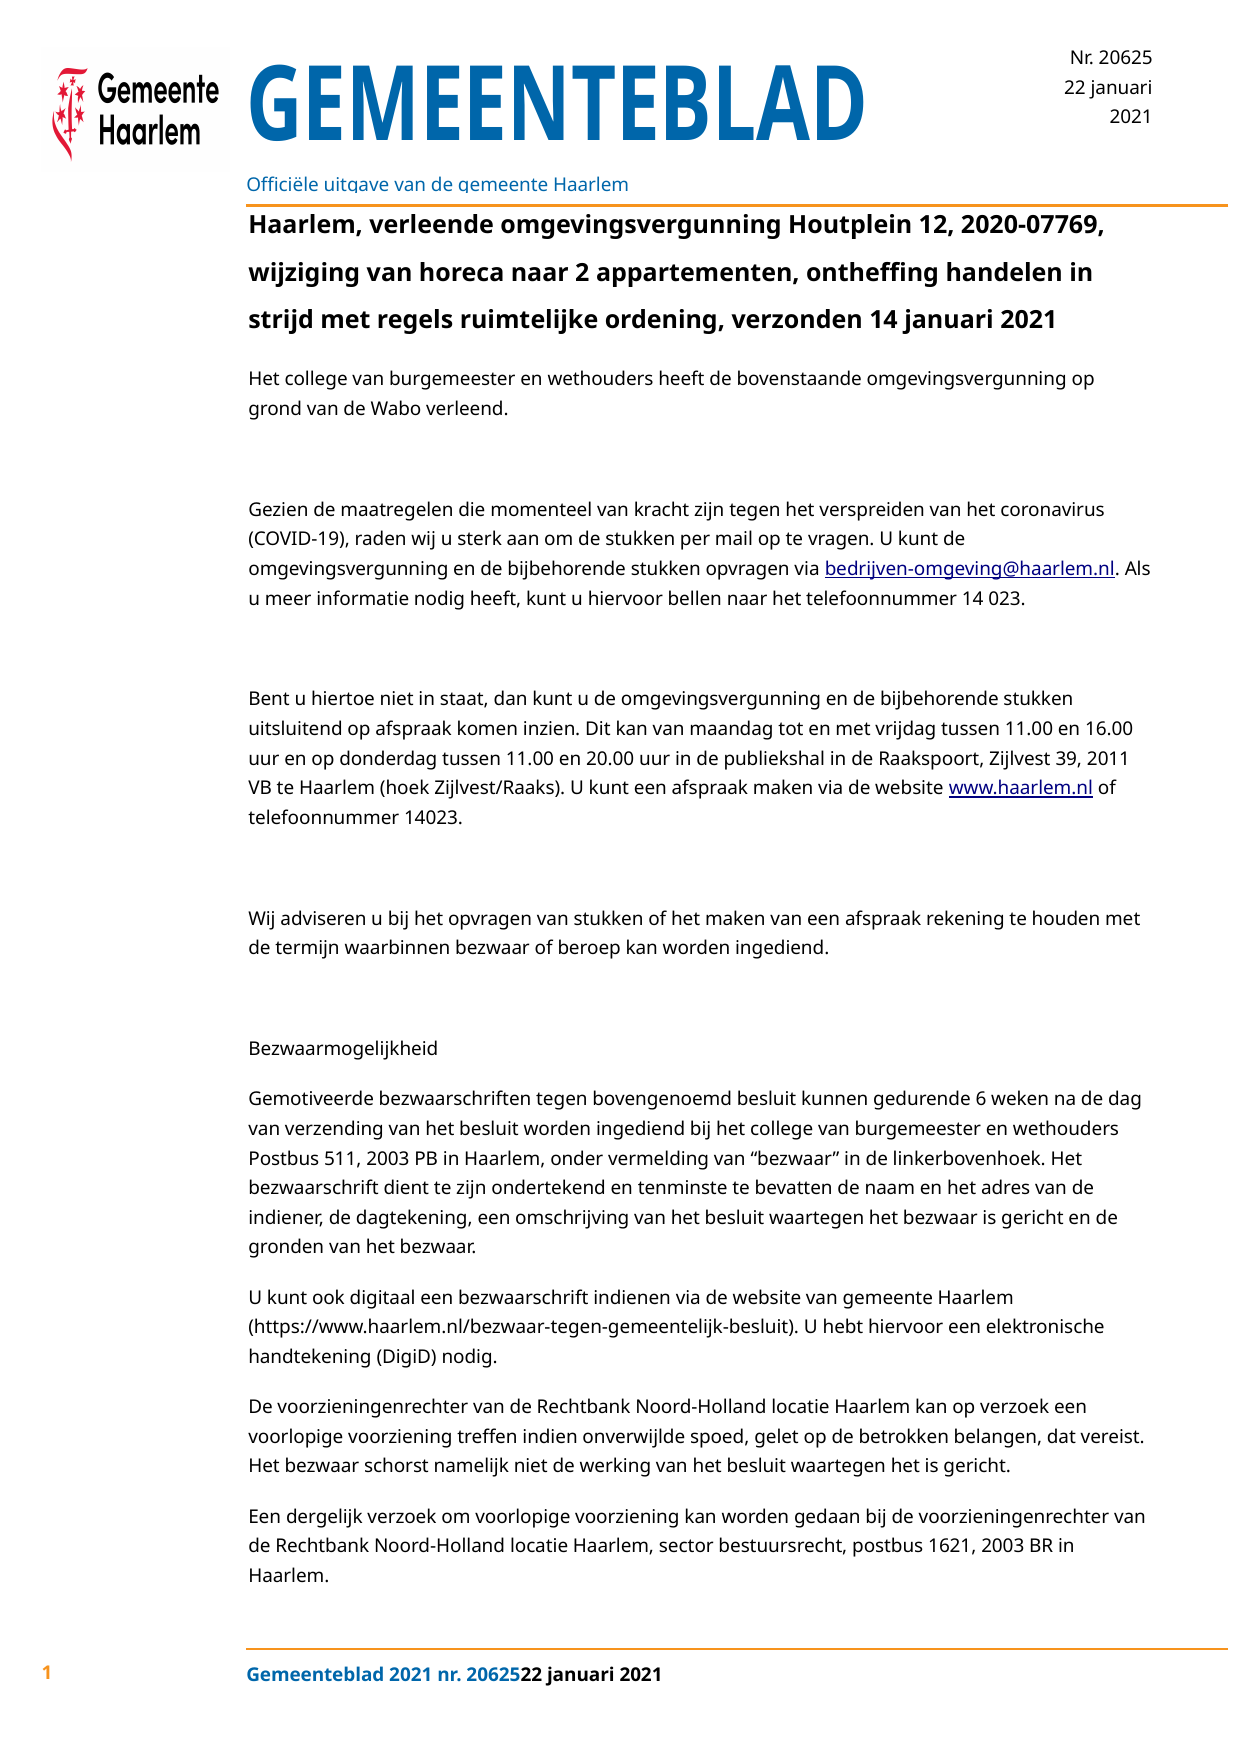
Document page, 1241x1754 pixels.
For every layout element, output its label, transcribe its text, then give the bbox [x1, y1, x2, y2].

text Haarlem, verleende omgevingsvergunning Houtplein 12, 2020-07769, wijziging van horeca naar 2 appartementen, ontheffing handelen in strijd met regels ruimtelijke ordening, verzonden 14 januari 2021 [248, 207, 1152, 336]
text U kunt ook digitaal een bezwaarschrift indienen via de website van gemeente Haarlem (https://www.haarlem.nl/bezwaar-tegen-gemeentelijk-besluit). U hebt hiervoor een elektronische handtekening (DigiD) nodig. [248, 1284, 1152, 1369]
text Gezien de maatregelen die momenteel van kracht zijn tegen het verspreiden van het coronavirus (COVID-19), raden wij u sterk aan om de stukken per mail op te vragen. U kunt de omgevingsvergunning en de bijbehorende stukken opvragen via bedrijven-omgeving@haarlem.nl. Als u meer informatie nodig heeft, kunt u hiervoor bellen naar het telefoonnummer 14 023. [248, 496, 1152, 610]
text Wij adviseren u bij het opvragen van stukken of het maken van een afspraak rekening te houden met de termijn waarbinnen bezwaar of beroep kan worden ingediend. [248, 905, 1152, 960]
text Bent u hiertoe niet in staat, dan kunt u de omgevingsvergunning en de bijbehorende stukken uitsluitend op afspraak komen inzien. Dit kan van maandag tot en met vrijdag tussen 11.00 en 16.00 uur en op donderdag tussen 11.00 en 20.00 uur in de publiekshal in de Raakspoort, Zijlvest 39, 2011 VB te Haarlem (hoek Zijlvest/Raaks). U kunt een afspraak maken via de website www.haarlem.nl of telefoonnummer 14023. [248, 686, 1152, 829]
text Bezwaarmogelijkheid [248, 1035, 1152, 1061]
text Het college van burgemeester en wethouders heeft de bovenstaande omgevingsvergunning op grond van de Wabo verleend. [248, 366, 1152, 421]
picture [41, 47, 231, 172]
text Gemotiveerde bezwaarschriften tegen bovengenoemd besluit kunnen gedurende 6 weken na de dag van verzending van het besluit worden ingediend bij het college van burgemeester en wethouders Postbus 511, 2003 PB in Haarlem, onder vermelding van “bezwaar” in de linkerbovenhoek. Het bezwaarschrift dient te zijn ondertekend en tenminste te bevatten de naam en het adres van de indiener, de dagtekening, een omschrijving van het besluit waartegen het bezwaar is gericht en de gronden van het bezwaar. [248, 1086, 1152, 1259]
text De voorzieningenrechter van de Rechtbank Noord-Holland locatie Haarlem kan op verzoek een voorlopige voorziening treffen indien onverwijlde spoed, gelet op de betrokken belangen, dat vereist. Het bezwaar schorst namelijk niet de werking van het besluit waartegen het is gericht. [248, 1393, 1152, 1478]
text Een dergelijk verzoek om voorlopige voorziening kan worden gedaan bij de voorzieningenrechter van de Rechtbank Noord-Holland locatie Haarlem, sector bestuursrecht, postbus 1621, 2003 BR in Haarlem. [248, 1503, 1152, 1588]
